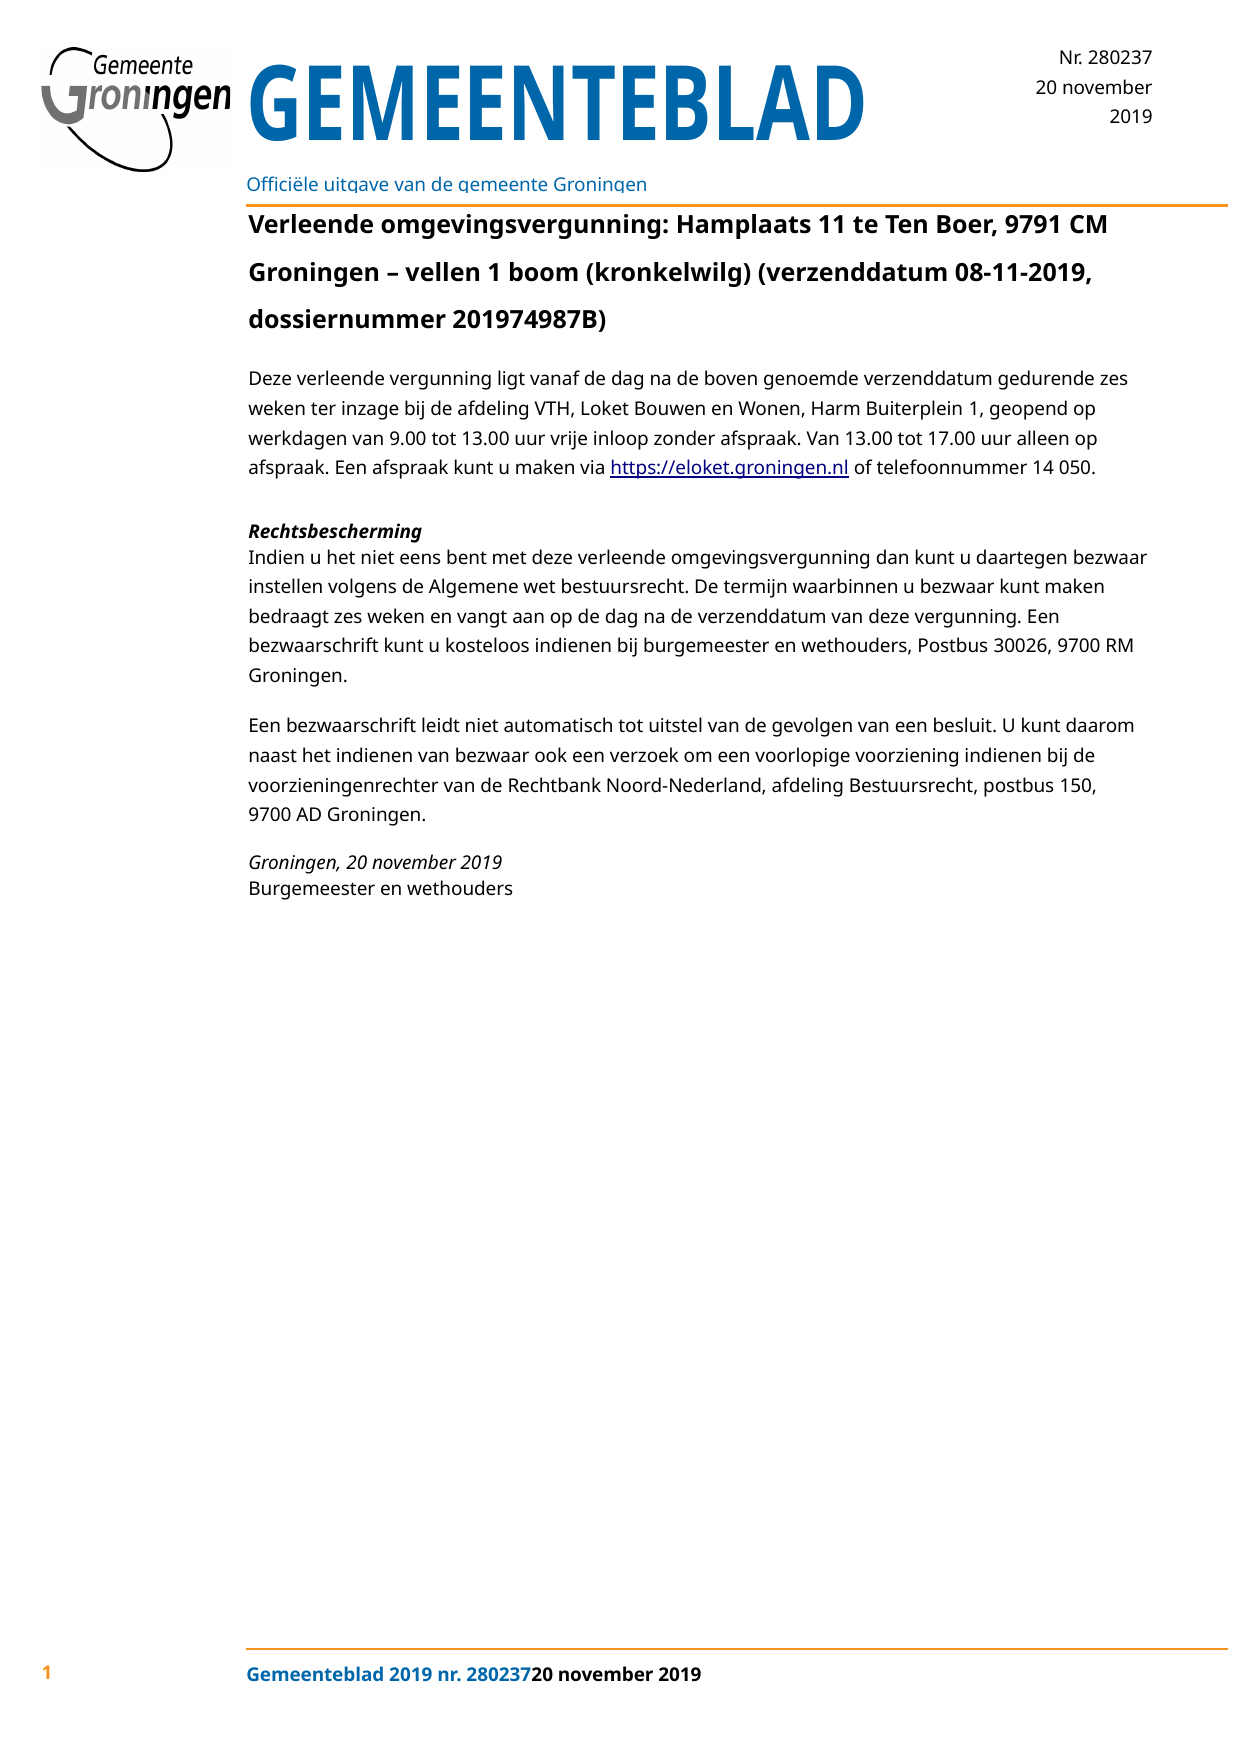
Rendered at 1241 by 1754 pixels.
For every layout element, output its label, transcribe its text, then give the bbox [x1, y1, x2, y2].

text Rechtsbescherming [248, 518, 1152, 544]
text Burgemeester en wethouders [248, 875, 1152, 901]
text Indien u het niet eens bent met deze verleende omgevingsvergunning dan kunt u daartegen bezwaar instellen volgens de Algemene wet bestuursrecht. De termijn waarbinnen u bezwaar kunt maken bedraagt zes weken en vangt aan op de dag na de verzenddatum van deze vergunning. Een bezwaarschrift kunt u kosteloos indienen bij burgemeester en wethouders, Postbus 30026, 9700 RM Groningen. [248, 544, 1152, 688]
text Groningen, 20 november 2019 [248, 849, 1152, 875]
text Deze verleende vergunning ligt vanaf de dag na de boven genoemde verzenddatum gedurende zes weken ter inzage bij de afdeling VTH, Loket Bouwen en Wonen, Harm Buiterplein 1, geopend op werkdagen van 9.00 tot 13.00 uur vrije inloop zonder afspraak. Van 13.00 tot 17.00 uur alleen op afspraak. Een afspraak kunt u maken via https://eloket.groningen.nl of telefoonnummer 14 050. [248, 366, 1152, 480]
picture [41, 47, 231, 172]
text Verleende omgevingsvergunning: Hamplaats 11 te Ten Boer, 9791 CM Groningen – vellen 1 boom (kronkelwilg) (verzenddatum 08-11-2019, dossiernummer 201974987B) [248, 207, 1152, 336]
text Een bezwaarschrift leidt niet automatisch tot uitstel van de gevolgen van een besluit. U kunt daarom naast het indienen van bezwaar ook een verzoek om een voorlopige voorziening indienen bij de voorzieningenrechter van de Rechtbank Noord-Nederland, afdeling Bestuursrecht, postbus 150, 9700 AD Groningen. [248, 713, 1152, 827]
